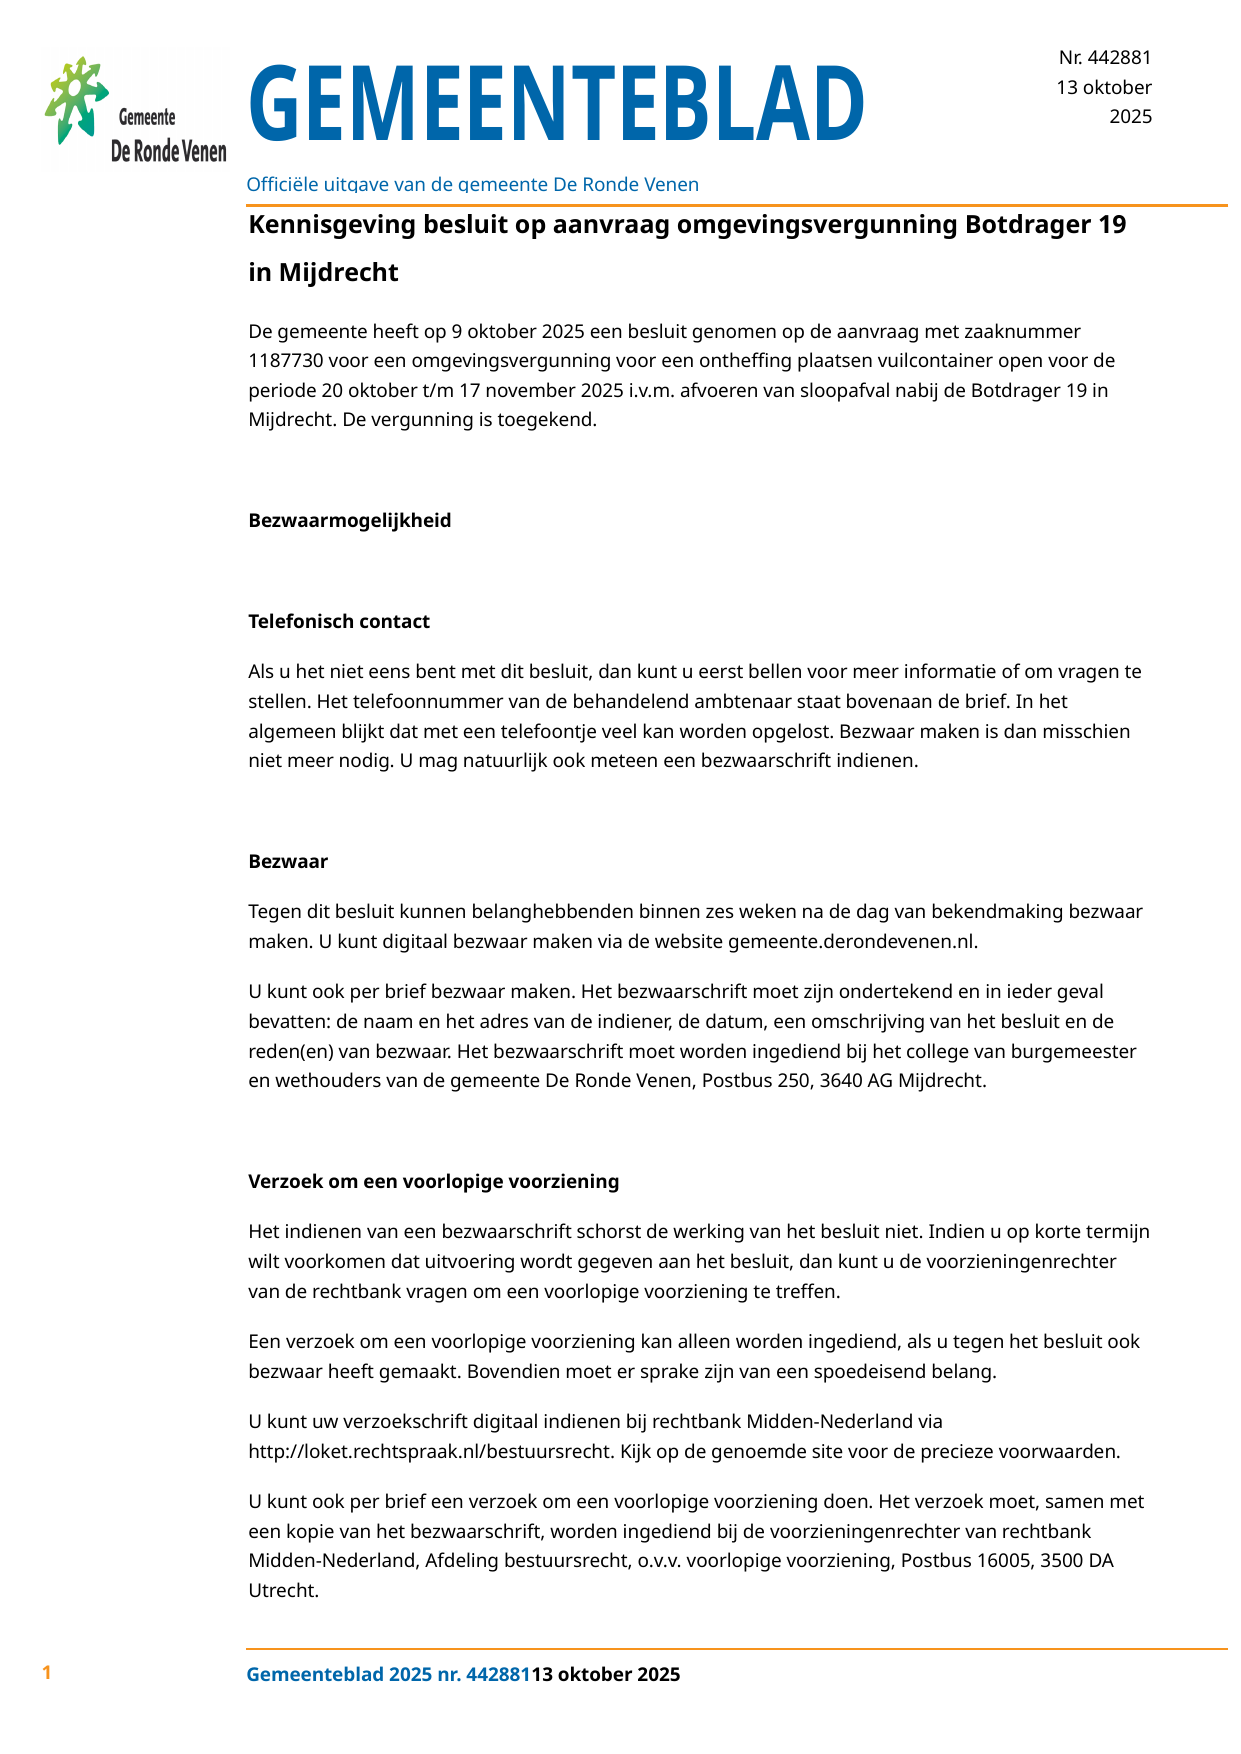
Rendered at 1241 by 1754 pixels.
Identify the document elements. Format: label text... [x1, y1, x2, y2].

text Een verzoek om een voorlopige voorziening kan alleen worden ingediend, als u tegen het besluit ook bezwaar heeft gemaakt. Bovendien moet er sprake zijn van een spoedeisend belang. [248, 1328, 1152, 1384]
text Bezwaarmogelijkheid [248, 507, 1152, 533]
text Als u het niet eens bent met dit besluit, dan kunt u eerst bellen voor meer informatie of om vragen te stellen. Het telefoonnummer van de behandelend ambtenaar staat bovenaan de brief. In het algemeen blijkt dat met een telefoontje veel kan worden opgelost. Bezwaar maken is dan misschien niet meer nodig. U mag natuurlijk ook meteen een bezwaarschrift indienen. [248, 659, 1152, 773]
text De gemeente heeft op 9 oktober 2025 een besluit genomen op de aanvraag met zaaknummer 1187730 voor een omgevingsvergunning voor een ontheffing plaatsen vuilcontainer open voor de periode 20 oktober t/m 17 november 2025 i.v.m. afvoeren van sloopafval nabij de Botdrager 19 in Mijdrecht. De vergunning is toegekend. [248, 318, 1152, 432]
text Bezwaar [248, 848, 1152, 874]
text U kunt ook per brief bezwaar maken. Het bezwaarschrift moet zijn ondertekend en in ieder geval bevatten: de naam en het adres van de indiener, de datum, een omschrijving van het besluit en de reden(en) van bezwaar. Het bezwaarschrift moet worden ingediend bij het college van burgemeester en wethouders van de gemeente De Ronde Venen, Postbus 250, 3640 AG Mijdrecht. [248, 979, 1152, 1093]
text Tegen dit besluit kunnen belanghebbenden binnen zes weken na de dag van bekendmaking bezwaar maken. U kunt digitaal bezwaar maken via de website gemeente.derondevenen.nl. [248, 899, 1152, 954]
picture [41, 47, 231, 172]
text U kunt ook per brief een verzoek om een voorlopige voorziening doen. Het verzoek moet, samen met een kopie van het bezwaarschrift, worden ingediend bij de voorzieningenrechter van rechtbank Midden-Nederland, Afdeling bestuursrecht, o.v.v. voorlopige voorziening, Postbus 16005, 3500 DA Utrecht. [248, 1488, 1152, 1603]
text Het indienen van een bezwaarschrift schorst de werking van het besluit niet. Indien u op korte termijn wilt voorkomen dat uitvoering wordt gegeven aan het besluit, dan kunt u de voorzieningenrechter van de rechtbank vragen om een voorlopige voorziening te treffen. [248, 1219, 1152, 1304]
text U kunt uw verzoekschrift digitaal indienen bij rechtbank Midden-Nederland via http://loket.rechtspraak.nl/bestuursrecht. Kijk op de genoemde site voor de precieze voorwaarden. [248, 1408, 1152, 1464]
text Verzoek om een voorlopige voorziening [248, 1168, 1152, 1194]
text Telefonisch contact [248, 608, 1152, 634]
text Kennisgeving besluit op aanvraag omgevingsvergunning Botdrager 19 in Mijdrecht [248, 207, 1152, 288]
